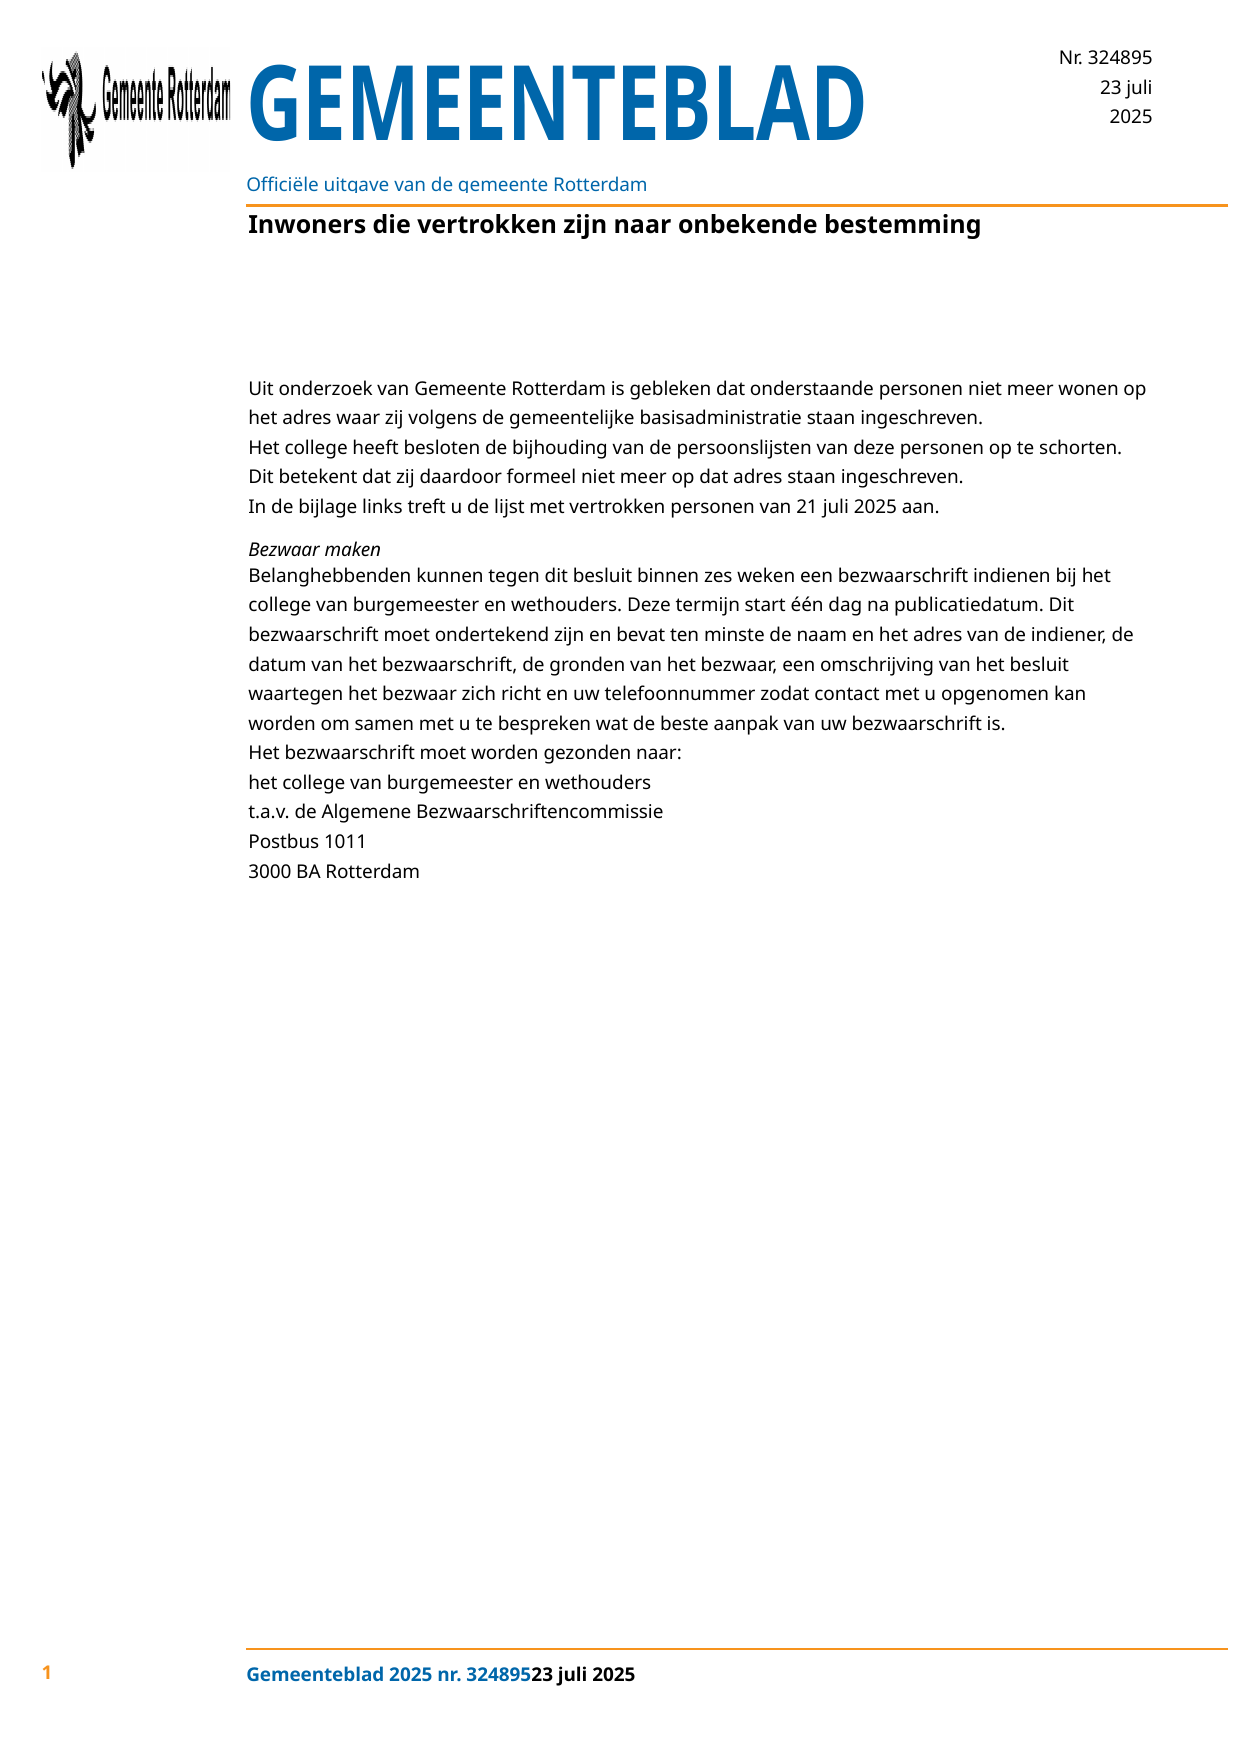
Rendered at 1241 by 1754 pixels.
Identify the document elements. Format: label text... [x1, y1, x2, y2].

text 3000 BA Rotterdam [248, 858, 1152, 884]
picture [41, 47, 231, 172]
text Inwoners die vertrokken zijn naar onbekende bestemming [248, 207, 1152, 241]
text Het college heeft besloten de bijhouding van de persoonslijsten van deze personen op te schorten. Dit betekent dat zij daardoor formeel niet meer op dat adres staan ingeschreven. [248, 434, 1152, 489]
text Postbus 1011 [248, 828, 1152, 854]
text In de bijlage links treft u de lijst met vertrokken personen van 21 juli 2025 aan. [248, 493, 1152, 519]
text het college van burgemeester en wethouders [248, 769, 1152, 795]
text Bezwaar maken [248, 536, 1152, 562]
text t.a.v. de Algemene Bezwaarschriftencommissie [248, 799, 1152, 824]
text Uit onderzoek van Gemeente Rotterdam is gebleken dat onderstaande personen niet meer wonen op het adres waar zij volgens de gemeentelijke basisadministratie staan ingeschreven. [248, 375, 1152, 430]
text Het bezwaarschrift moet worden gezonden naar: [248, 739, 1152, 765]
text Belanghebbenden kunnen tegen dit besluit binnen zes weken een bezwaarschrift indienen bij het college van burgemeester en wethouders. Deze termijn start één dag na publicatiedatum. Dit bezwaarschrift moet ondertekend zijn en bevat ten minste de naam en het adres van de indiener, de datum van het bezwaarschrift, de gronden van het bezwaar, een omschrijving van het besluit waartegen het bezwaar zich richt en uw telefoonnummer zodat contact met u opgenomen kan worden om samen met u te bespreken wat de beste aanpak van uw bezwaarschrift is. [248, 562, 1152, 736]
